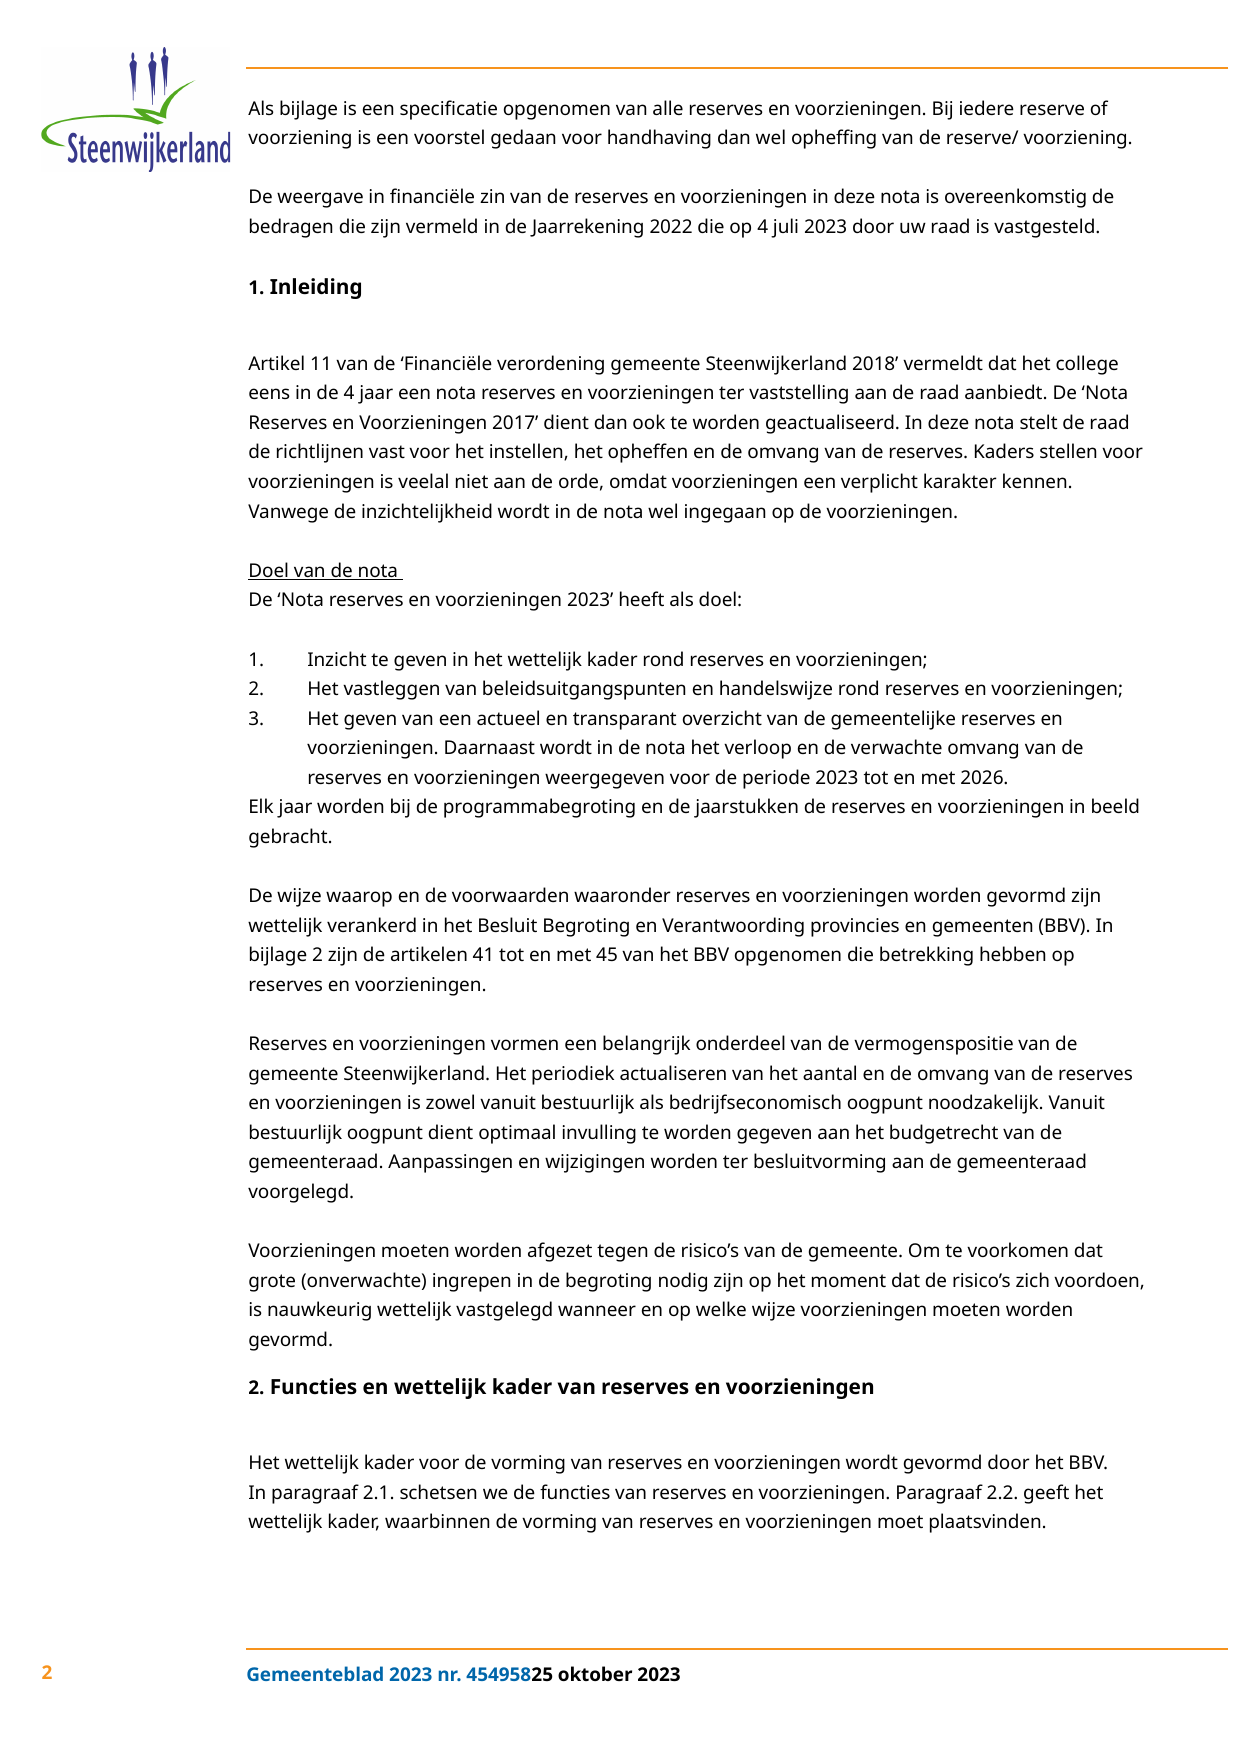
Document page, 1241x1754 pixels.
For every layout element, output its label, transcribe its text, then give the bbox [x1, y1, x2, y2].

text De weergave in financiële zin van de reserves en voorzieningen in deze nota is overeenkomstig de bedragen die zijn vermeld in de Jaarrekening 2022 die op 4 juli 2023 door uw raad is vastgesteld. [248, 183, 1152, 239]
text Het wettelijk kader voor de vorming van reserves en voorzieningen wordt gevormd door het BBV. [248, 1449, 1152, 1475]
text Als bijlage is een specificatie opgenomen van alle reserves en voorzieningen. Bij iedere reserve of voorziening is een voorstel gedaan voor handhaving dan wel opheffing van de reserve/ voorziening. [248, 95, 1152, 150]
list Het vastleggen van beleidsuitgangspunten en handelswijze rond reserves en voorzieningen; [248, 675, 1152, 701]
text 2. Functies en wettelijk kader van reserves en voorzieningen [248, 1372, 1152, 1400]
text Doel van de nota [248, 557, 1152, 583]
list Inzicht te geven in het wettelijk kader rond reserves en voorzieningen; [248, 646, 1152, 672]
picture [41, 47, 231, 172]
text Elk jaar worden bij de programmabegroting en de jaarstukken de reserves en voorzieningen in beeld gebracht. [248, 794, 1152, 849]
list Het geven van een actueel en transparant overzicht van de gemeentelijke reserves en voorzieningen. Daarnaast wordt in de nota het verloop en de verwachte omvang van de reserves en voorzieningen weergegeven voor de periode 2023 tot en met 2026. [248, 705, 1152, 790]
text Reserves en voorzieningen vormen een belangrijk onderdeel van de vermogenspositie van de gemeente Steenwijkerland. Het periodiek actualiseren van het aantal en de omvang van de reserves en voorzieningen is zowel vanuit bestuurlijk als bedrijfseconomisch oogpunt noodzakelijk. Vanuit bestuurlijk oogpunt dient optimaal invulling te worden gegeven aan het budgetrecht van de gemeenteraad. Aanpassingen en wijzigingen worden ter besluitvorming aan de gemeenteraad voorgelegd. [248, 1030, 1152, 1204]
text Voorzieningen moeten worden afgezet tegen de risico’s van de gemeente. Om te voorkomen dat grote (onverwachte) ingrepen in de begroting nodig zijn op het moment dat de risico’s zich voordoen, is nauwkeurig wettelijk vastgelegd wanneer en op welke wijze voorzieningen moeten worden gevormd. [248, 1237, 1152, 1352]
text 1. Inleiding [248, 272, 1152, 301]
text In paragraaf 2.1. schetsen we de functies van reserves en voorzieningen. Paragraaf 2.2. geeft het wettelijk kader, waarbinnen de vorming van reserves en voorzieningen moet plaatsvinden. [248, 1479, 1152, 1534]
text Artikel 11 van de ‘Financiële verordening gemeente Steenwijkerland 2018’ vermeldt dat het college eens in de 4 jaar een nota reserves en voorzieningen ter vaststelling aan de raad aanbiedt. De ‘Nota Reserves en Voorzieningen 2017’ dient dan ook te worden geactualiseerd. In deze nota stelt de raad de richtlijnen vast voor het instellen, het opheffen en de omvang van de reserves. Kaders stellen voor voorzieningen is veelal niet aan de orde, omdat voorzieningen een verplicht karakter kennen. Vanwege de inzichtelijkheid wordt in de nota wel ingegaan op de voorzieningen. [248, 350, 1152, 524]
text De ‘Nota reserves en voorzieningen 2023’ heeft als doel: [248, 587, 1152, 612]
text De wijze waarop en de voorwaarden waaronder reserves en voorzieningen worden gevormd zijn wettelijk verankerd in het Besluit Begroting en Verantwoording provincies en gemeenten (BBV). In bijlage 2 zijn de artikelen 41 tot en met 45 van het BBV opgenomen die betrekking hebben op reserves en voorzieningen. [248, 882, 1152, 997]
